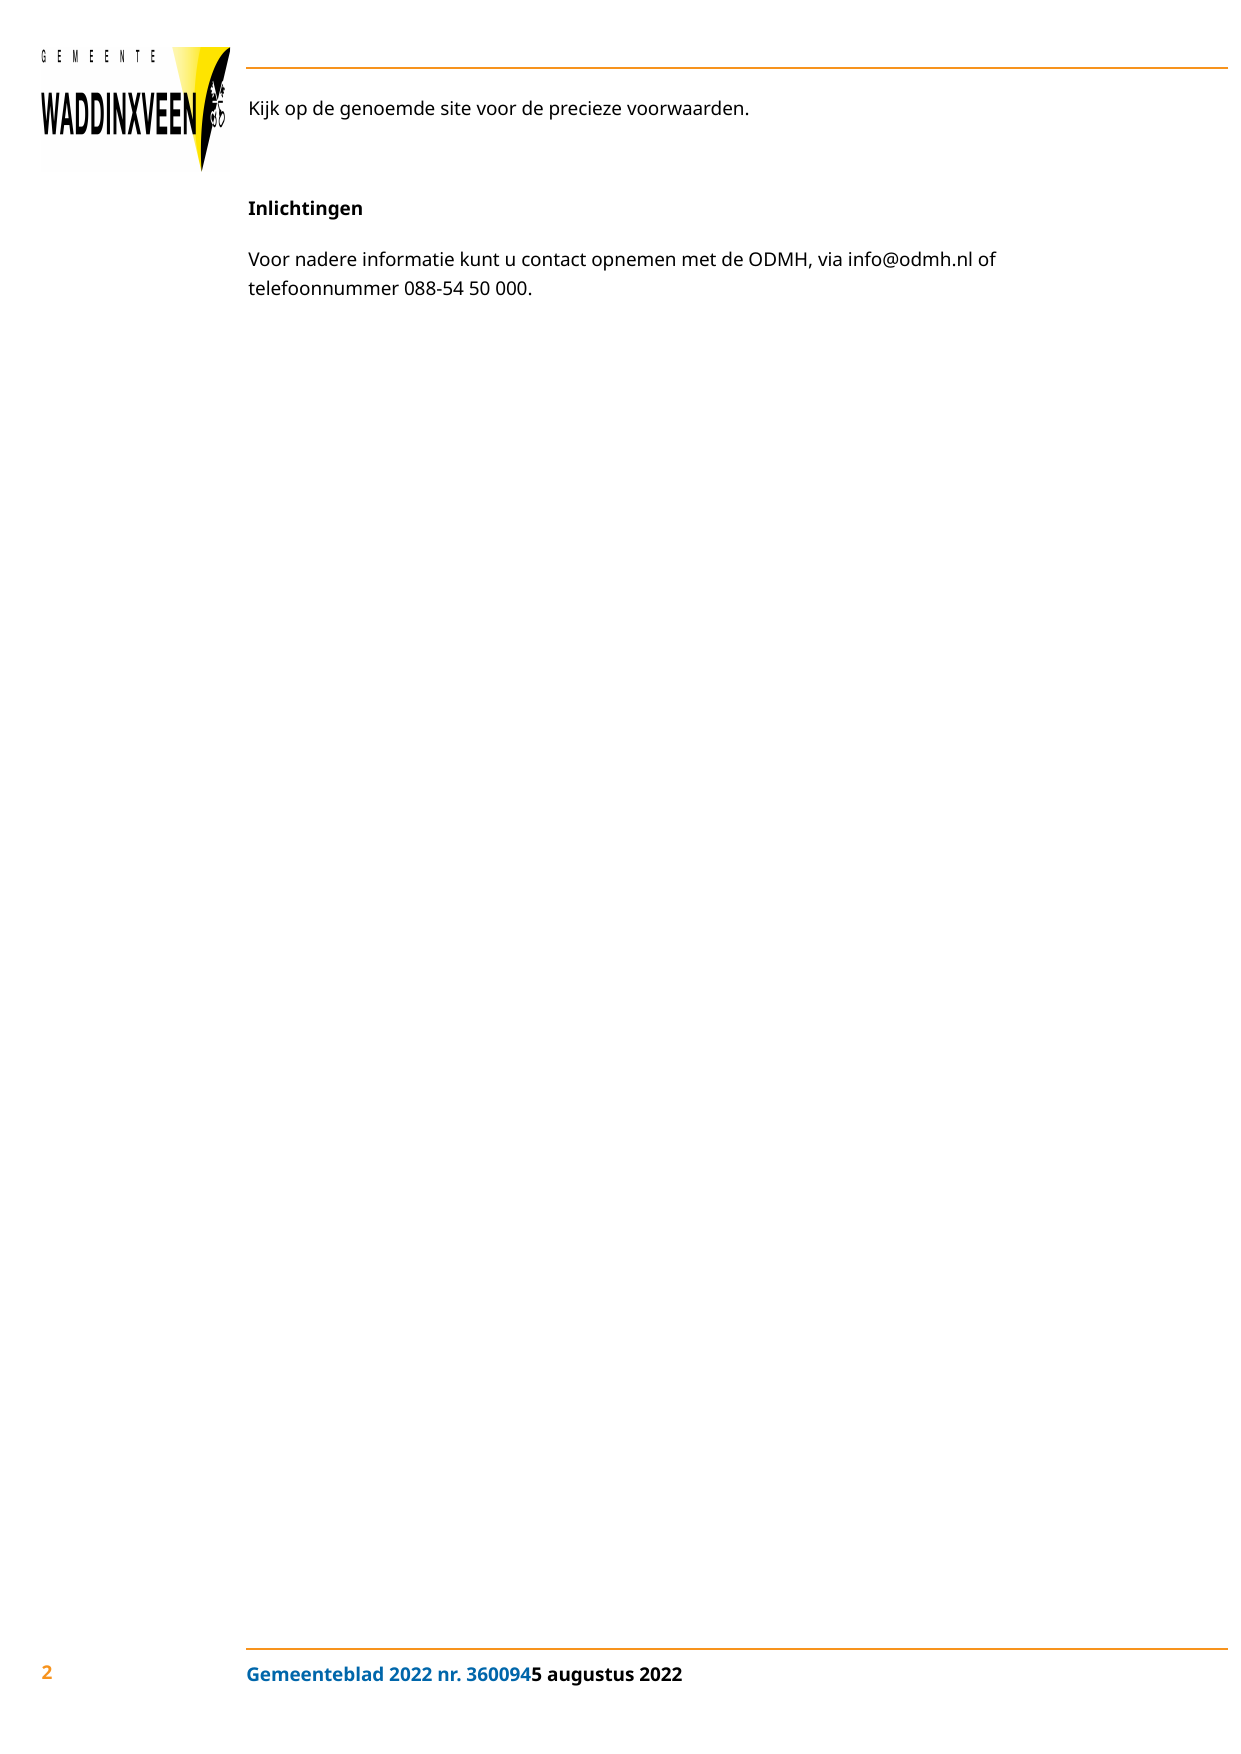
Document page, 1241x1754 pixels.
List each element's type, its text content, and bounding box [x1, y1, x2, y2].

text Kijk op de genoemde site voor de precieze voorwaarden. [248, 95, 1152, 121]
text Voor nadere informatie kunt u contact opnemen met de ODMH, via info@odmh.nl of telefoonnummer 088-54 50 000. [248, 246, 1152, 301]
picture [41, 47, 231, 172]
text Inlichtingen [248, 196, 1152, 221]
